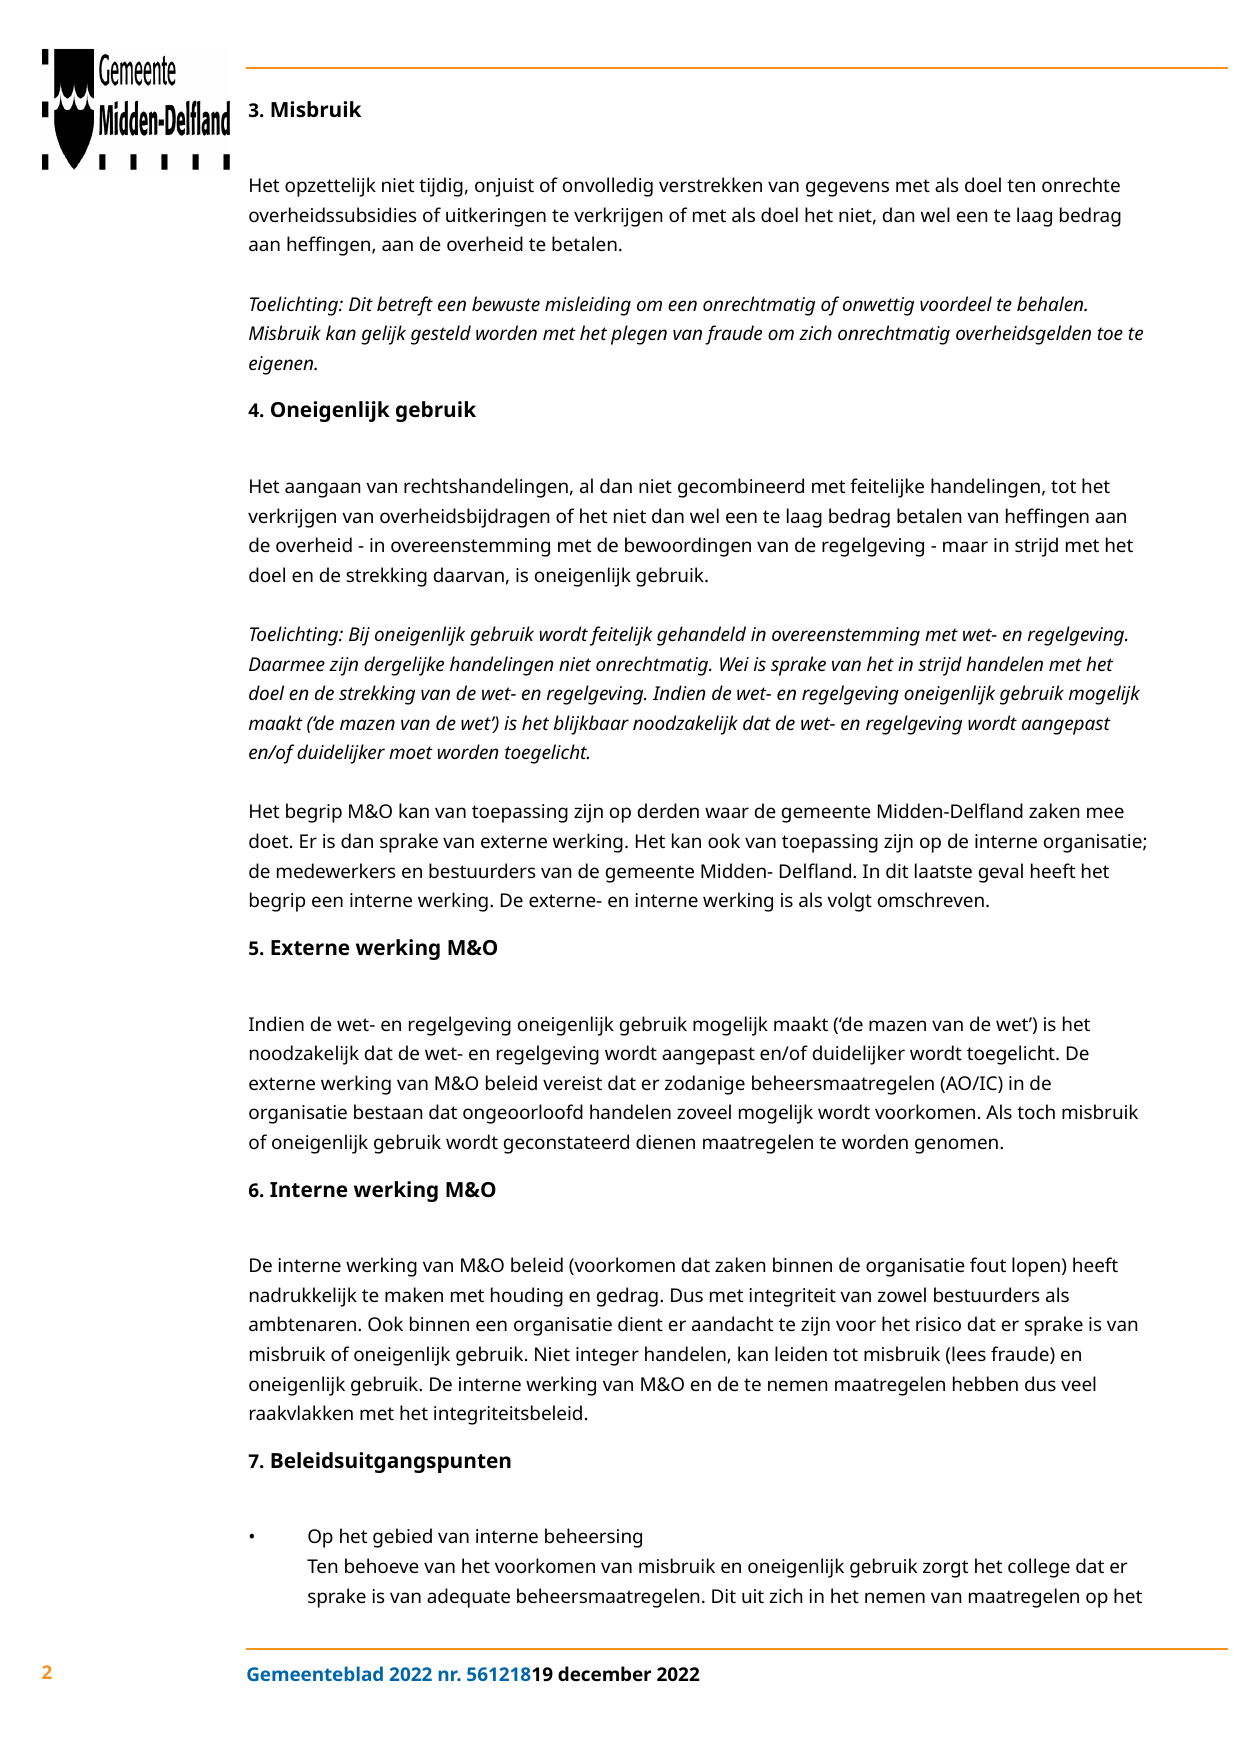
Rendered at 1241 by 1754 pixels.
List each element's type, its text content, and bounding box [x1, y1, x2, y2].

text 7. Beleidsuitgangspunten [248, 1446, 1152, 1474]
list Op het gebied van interne beheersing [248, 1524, 1152, 1549]
text Het begrip M&O kan van toepassing zijn op derden waar de gemeente Midden-Delfland zaken mee doet. Er is dan sprake van externe werking. Het kan ook van toepassing zijn op de interne organisatie; de medewerkers en bestuurders van de gemeente Midden- Delfland. In dit laatste geval heeft het begrip een interne werking. De externe- en interne werking is als volgt omschreven. [248, 799, 1152, 913]
text 6. Interne werking M&O [248, 1175, 1152, 1203]
text Indien de wet- en regelgeving oneigenlijk gebruik mogelijk maakt (‘de mazen van de wet’) is het noodzakelijk dat de wet- en regelgeving wordt aangepast en/of duidelijker wordt toegelicht. De externe werking van M&O beleid vereist dat er zodanige beheersmaatregelen (AO/IC) in de organisatie bestaan dat ongeoorloofd handelen zoveel mogelijk wordt voorkomen. Als toch misbruik of oneigenlijk gebruik wordt geconstateerd dienen maatregelen te worden genomen. [248, 1011, 1152, 1155]
text Het aangaan van rechtshandelingen, al dan niet gecombineerd met feitelijke handelingen, tot het verkrijgen van overheidsbijdragen of het niet dan wel een te laag bedrag betalen van heffingen aan de overheid - in overeenstemming met de bewoordingen van de regelgeving - maar in strijd met het doel en de strekking daarvan, is oneigenlijk gebruik. [248, 473, 1152, 588]
text Toelichting: Bij oneigenlijk gebruik wordt feitelijk gehandeld in overeenstemming met wet- en regelgeving. Daarmee zijn dergelijke handelingen niet onrechtmatig. Wei is sprake van het in strijd handelen met het doel en de strekking van de wet- en regelgeving. Indien de wet- en regelgeving oneigenlijk gebruik mogelijk maakt (‘de mazen van de wet’) is het blijkbaar noodzakelijk dat de wet- en regelgeving wordt aangepast en/of duidelijker moet worden toegelicht. [248, 621, 1152, 765]
picture [41, 47, 231, 172]
text Toelichting: Dit betreft een bewuste misleiding om een onrechtmatig of onwettig voordeel te behalen. Misbruik kan gelijk gesteld worden met het plegen van fraude om zich onrechtmatig overheidsgelden toe te eigenen. [248, 291, 1152, 376]
text Het opzettelijk niet tijdig, onjuist of onvolledig verstrekken van gegevens met als doel ten onrechte overheidssubsidies of uitkeringen te verkrijgen of met als doel het niet, dan wel een te laag bedrag aan heffingen, aan de overheid te betalen. [248, 172, 1152, 257]
text 3. Misbruik [248, 95, 1152, 123]
text 4. Oneigenlijk gebruik [248, 396, 1152, 424]
text De interne werking van M&O beleid (voorkomen dat zaken binnen de organisatie fout lopen) heeft nadrukkelijk te maken met houding en gedrag. Dus met integriteit van zowel bestuurders als ambtenaren. Ook binnen een organisatie dient er aandacht te zijn voor het risico dat er sprake is van misbruik of oneigenlijk gebruik. Niet integer handelen, kan leiden tot misbruik (lees fraude) en oneigenlijk gebruik. De interne werking van M&O en de te nemen maatregelen hebben dus veel raakvlakken met het integriteitsbeleid. [248, 1252, 1152, 1426]
text 5. Externe werking M&O [248, 933, 1152, 962]
list Ten behoeve van het voorkomen van misbruik en oneigenlijk gebruik zorgt het college dat er sprake is van adequate beheersmaatregelen. Dit uit zich in het nemen van maatregelen op het [248, 1553, 1152, 1609]
